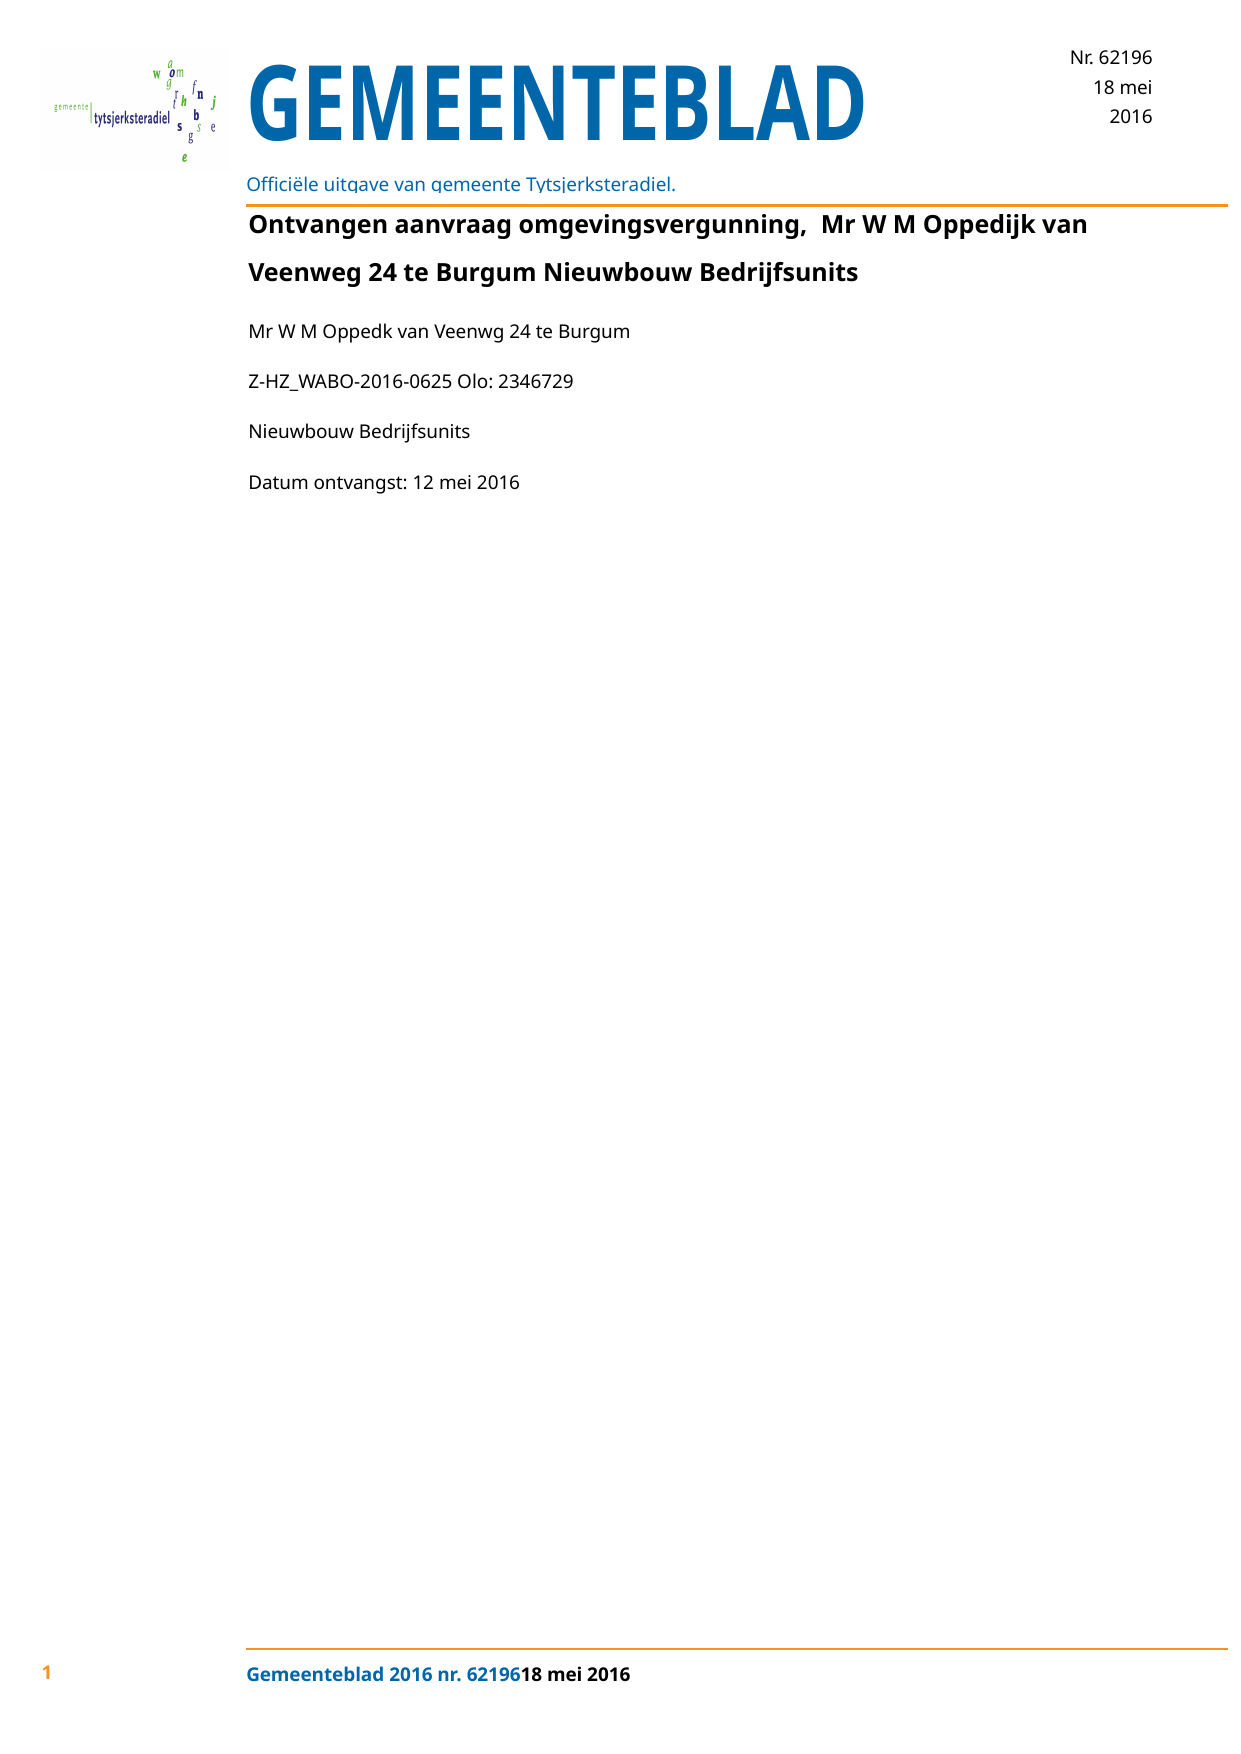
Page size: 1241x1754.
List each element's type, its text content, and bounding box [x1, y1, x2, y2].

text Datum ontvangst: 12 mei 2016 [248, 469, 1152, 495]
text Ontvangen aanvraag omgevingsvergunning, Mr W M Oppedijk van Veenweg 24 te Burgum Nieuwbouw Bedrijfsunits [248, 207, 1152, 288]
text Z-HZ_WABO-2016-0625 Olo: 2346729 [248, 368, 1152, 394]
text Mr W M Oppedk van Veenwg 24 te Burgum [248, 318, 1152, 344]
text Nieuwbouw Bedrijfsunits [248, 419, 1152, 444]
picture [41, 47, 231, 172]
